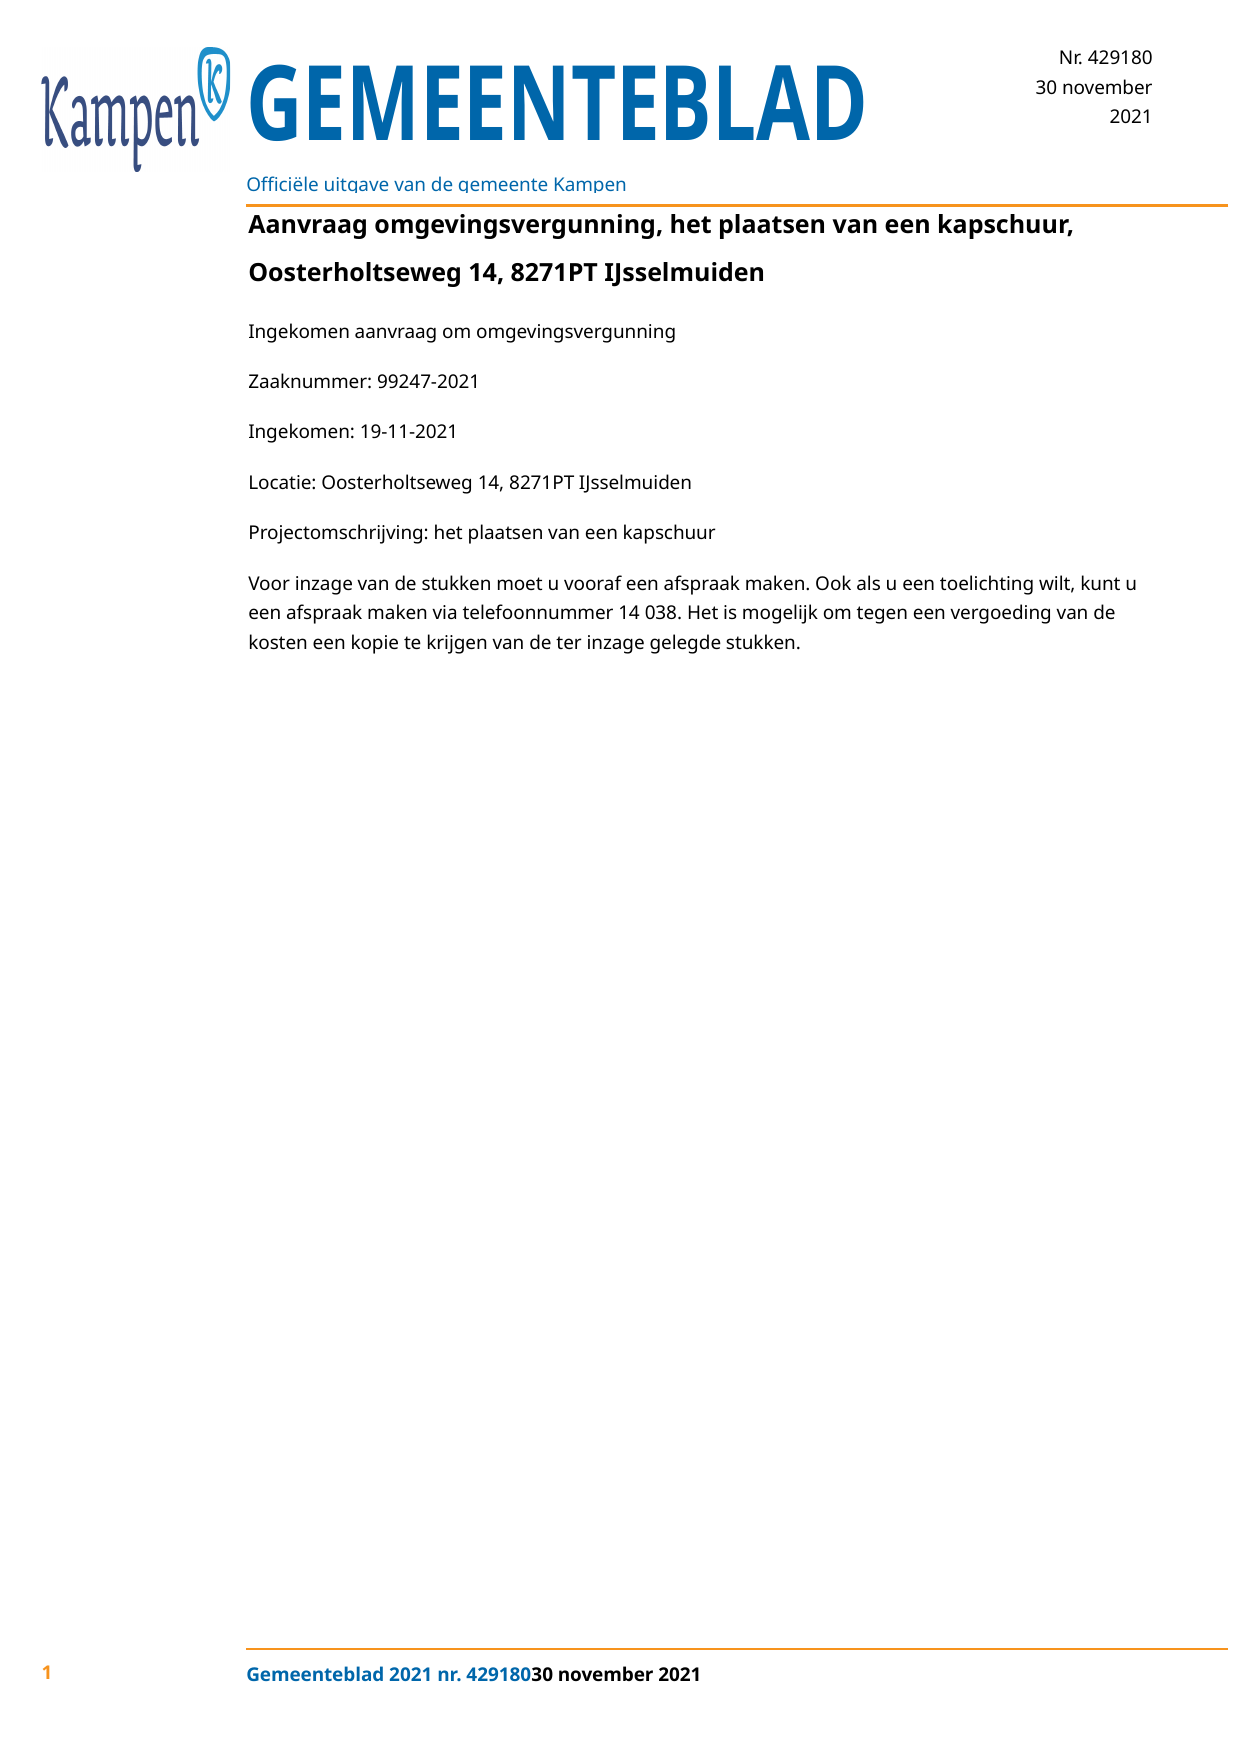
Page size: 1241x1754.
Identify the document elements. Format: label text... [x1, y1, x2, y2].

text Ingekomen aanvraag om omgevingsvergunning [248, 318, 1152, 344]
picture [41, 47, 231, 172]
text Zaaknummer: 99247-2021 [248, 368, 1152, 394]
text Voor inzage van de stukken moet u vooraf een afspraak maken. Ook als u een toelichting wilt, kunt u een afspraak maken via telefoonnummer 14 038. Het is mogelijk om tegen een vergoeding van de kosten een kopie te krijgen van de ter inzage gelegde stukken. [248, 570, 1152, 655]
text Aanvraag omgevingsvergunning, het plaatsen van een kapschuur, Oosterholtseweg 14, 8271PT IJsselmuiden [248, 207, 1152, 288]
text Projectomschrijving: het plaatsen van een kapschuur [248, 519, 1152, 545]
text Locatie: Oosterholtseweg 14, 8271PT IJsselmuiden [248, 469, 1152, 495]
text Ingekomen: 19-11-2021 [248, 419, 1152, 444]
